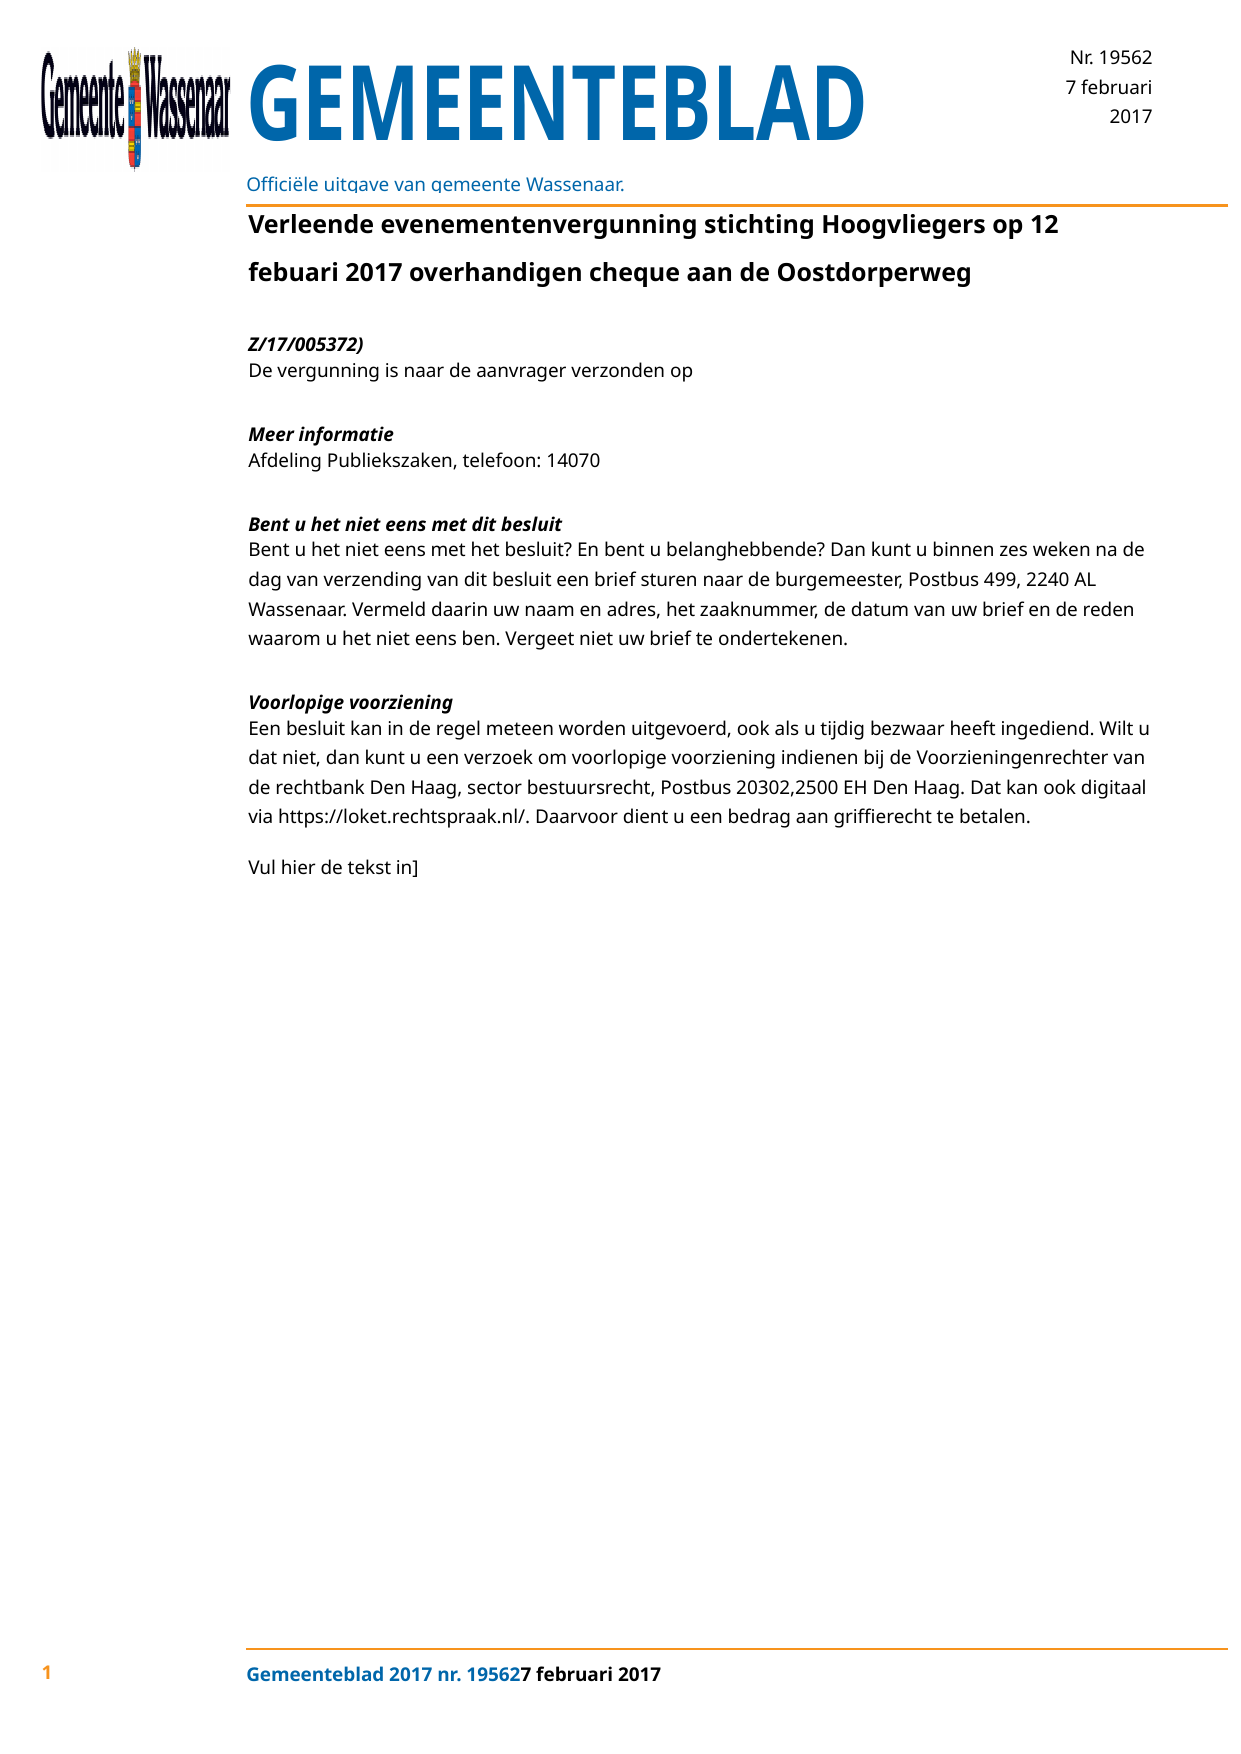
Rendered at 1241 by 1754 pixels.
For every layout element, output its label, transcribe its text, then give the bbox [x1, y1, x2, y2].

text De vergunning is naar de aanvrager verzonden op [248, 357, 1152, 383]
text Z/17/005372) [248, 331, 1152, 357]
text Een besluit kan in de regel meteen worden uitgevoerd, ook als u tijdig bezwaar heeft ingediend. Wilt u dat niet, dan kunt u een verzoek om voorlopige voorziening indienen bij de Voorzieningenrechter van de rechtbank Den Haag, sector bestuursrecht, Postbus 20302,2500 EH Den Haag. Dat kan ook digitaal via https://loket.rechtspraak.nl/. Daarvoor dient u een bedrag aan griffierecht te betalen. [248, 715, 1152, 829]
text Vul hier de tekst in] [248, 854, 1152, 880]
text Bent u het niet eens met dit besluit [248, 511, 1152, 537]
text Afdeling Publiekszaken, telefoon: 14070 [248, 447, 1152, 473]
text Verleende evenementenvergunning stichting Hoogvliegers op 12 febuari 2017 overhandigen cheque aan de Oostdorperweg [248, 207, 1152, 288]
text Voorlopige voorziening [248, 689, 1152, 715]
text Bent u het niet eens met het besluit? En bent u belanghebbende? Dan kunt u binnen zes weken na de dag van verzending van dit besluit een brief sturen naar de burgemeester, Postbus 499, 2240 AL Wassenaar. Vermeld daarin uw naam en adres, het zaaknummer, de datum van uw brief en de reden waarom u het niet eens ben. Vergeet niet uw brief te ondertekenen. [248, 537, 1152, 651]
text Meer informatie [248, 421, 1152, 447]
picture [41, 47, 231, 172]
